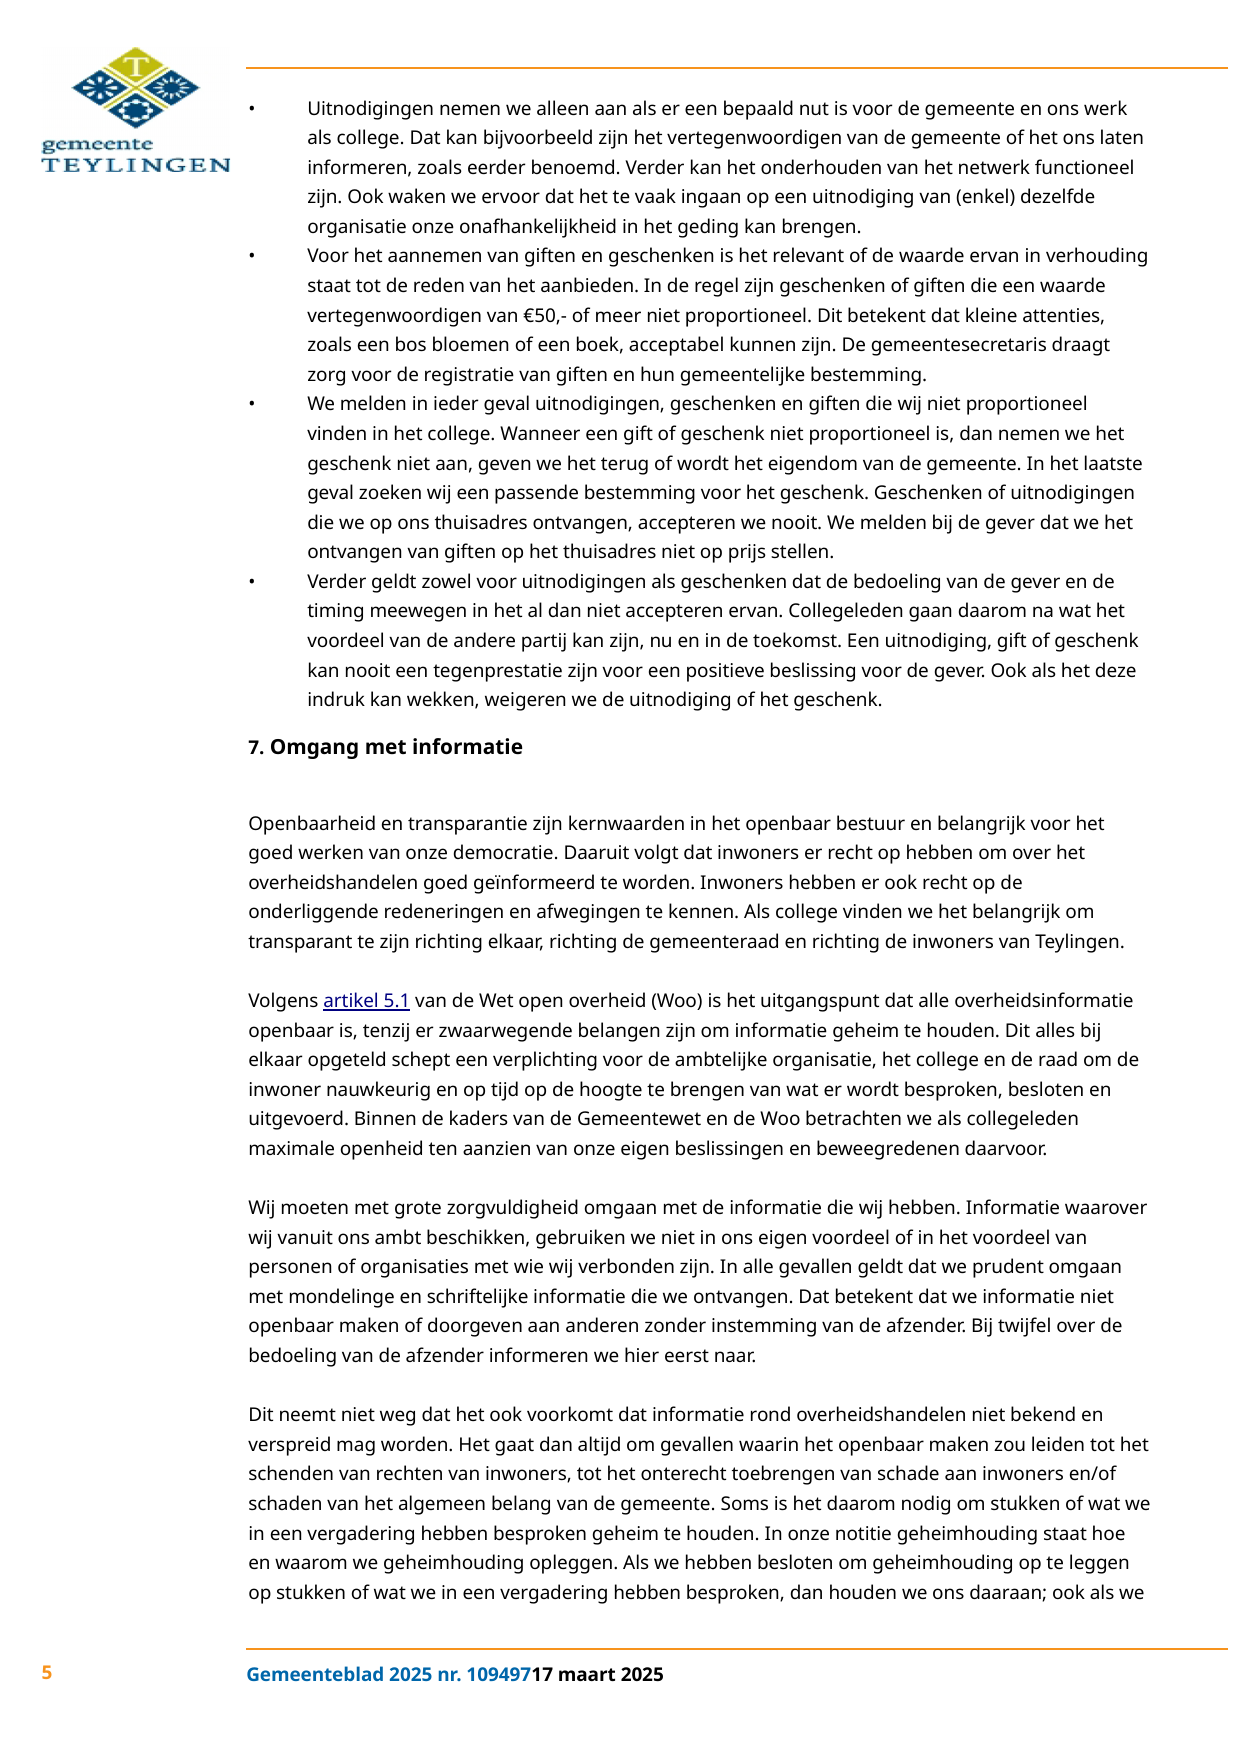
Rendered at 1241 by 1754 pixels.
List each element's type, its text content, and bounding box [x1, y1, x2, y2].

text Wij moeten met grote zorgvuldigheid omgaan met de informatie die wij hebben. Informatie waarover wij vanuit ons ambt beschikken, gebruiken we niet in ons eigen voordeel of in het voordeel van personen of organisaties met wie wij verbonden zijn. In alle gevallen geldt dat we prudent omgaan met mondelinge en schriftelijke informatie die we ontvangen. Dat betekent dat we informatie niet openbaar maken of doorgeven aan anderen zonder instemming van de afzender. Bij twijfel over de bedoeling van de afzender informeren we hier eerst naar. [248, 1194, 1152, 1368]
text Dit neemt niet weg dat het ook voorkomt dat informatie rond overheidshandelen niet bekend en verspreid mag worden. Het gaat dan altijd om gevallen waarin het openbaar maken zou leiden tot het schenden van rechten van inwoners, tot het onterecht toebrengen van schade aan inwoners en/of schaden van het algemeen belang van de gemeente. Soms is het daarom nodig om stukken of wat we in een vergadering hebben besproken geheim te houden. In onze notitie geheimhouding staat hoe en waarom we geheimhouding opleggen. Als we hebben besloten om geheimhouding op te leggen op stukken of wat we in een vergadering hebben besproken, dan houden we ons daaraan; ook als we [248, 1401, 1152, 1605]
list Verder geldt zowel voor uitnodigingen als geschenken dat de bedoeling van de gever en de timing meewegen in het al dan niet accepteren ervan. Collegeleden gaan daarom na wat het voordeel van de andere partij kan zijn, nu en in de toekomst. Een uitnodiging, gift of geschenk kan nooit een tegenprestatie zijn voor een positieve beslissing voor de gever. Ook als het deze indruk kan wekken, weigeren we de uitnodiging of het geschenk. [248, 568, 1152, 712]
list Uitnodigingen nemen we alleen aan als er een bepaald nut is voor de gemeente en ons werk als college. Dat kan bijvoorbeeld zijn het vertegenwoordigen van de gemeente of het ons laten informeren, zoals eerder benoemd. Verder kan het onderhouden van het netwerk functioneel zijn. Ook waken we ervoor dat het te vaak ingaan op een uitnodiging van (enkel) dezelfde organisatie onze onafhankelijkheid in het geding kan brengen. [248, 95, 1152, 239]
list Voor het aannemen van giften en geschenken is het relevant of de waarde ervan in verhouding staat tot de reden van het aanbieden. In de regel zijn geschenken of giften die een waarde vertegenwoordigen van €50,- of meer niet proportioneel. Dit betekent dat kleine attenties, zoals een bos bloemen of een boek, acceptabel kunnen zijn. De gemeentesecretaris draagt zorg voor de registratie van giften en hun gemeentelijke bestemming. [248, 243, 1152, 387]
list We melden in ieder geval uitnodigingen, geschenken en giften die wij niet proportioneel vinden in het college. Wanneer een gift of geschenk niet proportioneel is, dan nemen we het geschenk niet aan, geven we het terug of wordt het eigendom van de gemeente. In het laatste geval zoeken wij een passende bestemming voor het geschenk. Geschenken of uitnodigingen die we op ons thuisadres ontvangen, accepteren we nooit. We melden bij de gever dat we het ontvangen van giften op het thuisadres niet op prijs stellen. [248, 391, 1152, 564]
text Volgens artikel 5.1 van de Wet open overheid (Woo) is het uitgangspunt dat alle overheidsinformatie openbaar is, tenzij er zwaarwegende belangen zijn om informatie geheim te houden. Dit alles bij elkaar opgeteld schept een verplichting voor de ambtelijke organisatie, het college en de raad om de inwoner nauwkeurig en op tijd op de hoogte te brengen van wat er wordt besproken, besloten en uitgevoerd. Binnen de kaders van de Gemeentewet en de Woo betrachten we als collegeleden maximale openheid ten aanzien van onze eigen beslissingen en beweegredenen daarvoor. [248, 987, 1152, 1161]
picture [41, 47, 231, 172]
text Openbaarheid en transparantie zijn kernwaarden in het openbaar bestuur en belangrijk voor het goed werken van onze democratie. Daaruit volgt dat inwoners er recht op hebben om over het overheidshandelen goed geïnformeerd te worden. Inwoners hebben er ook recht op de onderliggende redeneringen en afwegingen te kennen. Als college vinden we het belangrijk om transparant te zijn richting elkaar, richting de gemeenteraad en richting de inwoners van Teylingen. [248, 810, 1152, 954]
text 7. Omgang met informatie [248, 732, 1152, 761]
